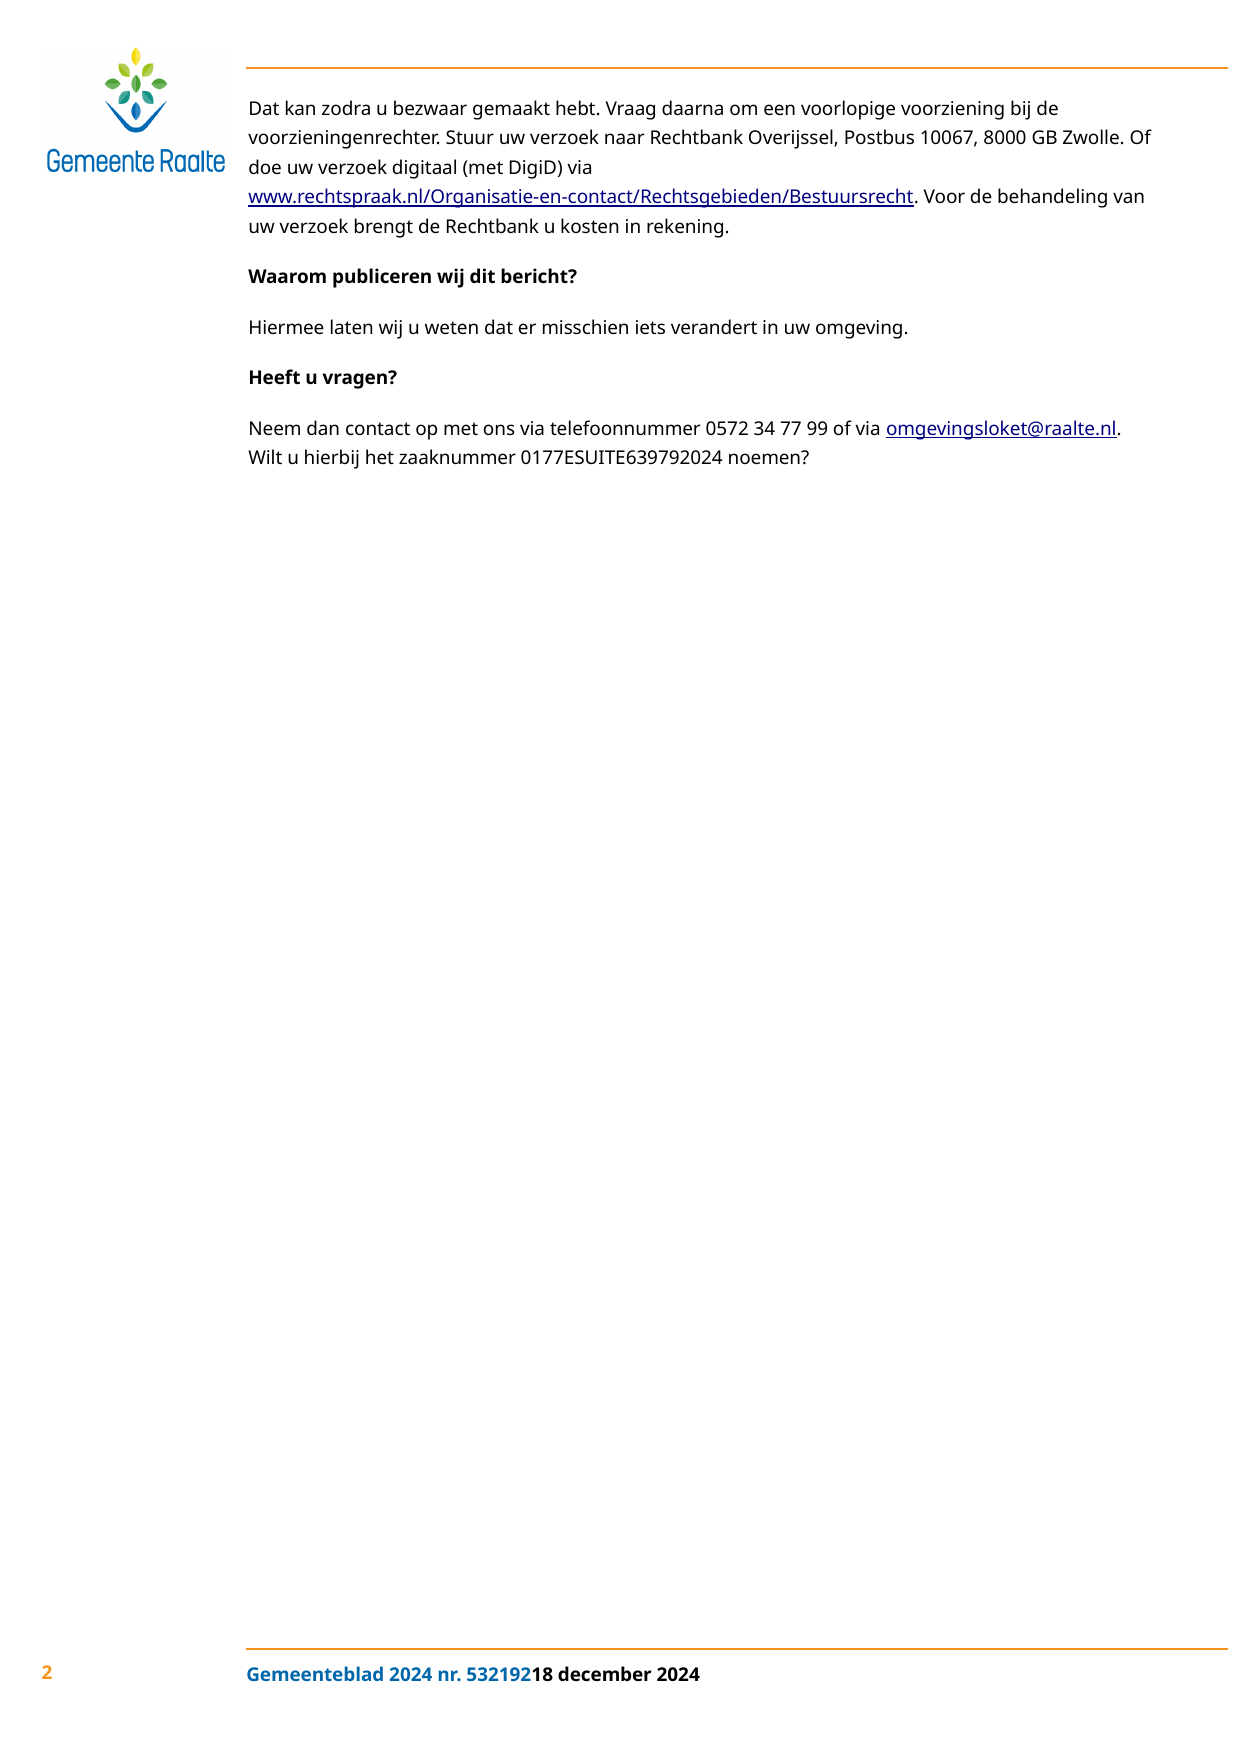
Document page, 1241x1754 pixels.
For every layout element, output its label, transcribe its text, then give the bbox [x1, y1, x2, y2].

text Neem dan contact op met ons via telefoonnummer 0572 34 77 99 of via omgevingsloket@raalte.nl. Wilt u hierbij het zaaknummer 0177ESUITE639792024 noemen? [248, 415, 1152, 470]
text Heeft u vragen? [248, 364, 1152, 390]
text Dat kan zodra u bezwaar gemaakt hebt. Vraag daarna om een voorlopige voorziening bij de voorzieningenrechter. Stuur uw verzoek naar Rechtbank Overijssel, Postbus 10067, 8000 GB Zwolle. Of doe uw verzoek digitaal (met DigiD) via www.rechtspraak.nl/Organisatie-en-contact/Rechtsgebieden/Bestuursrecht. Voor de behandeling van uw verzoek brengt de Rechtbank u kosten in rekening. [248, 95, 1152, 239]
picture [41, 47, 231, 172]
text Waarom publiceren wij dit bericht? [248, 263, 1152, 289]
text Hiermee laten wij u weten dat er misschien iets verandert in uw omgeving. [248, 314, 1152, 340]
